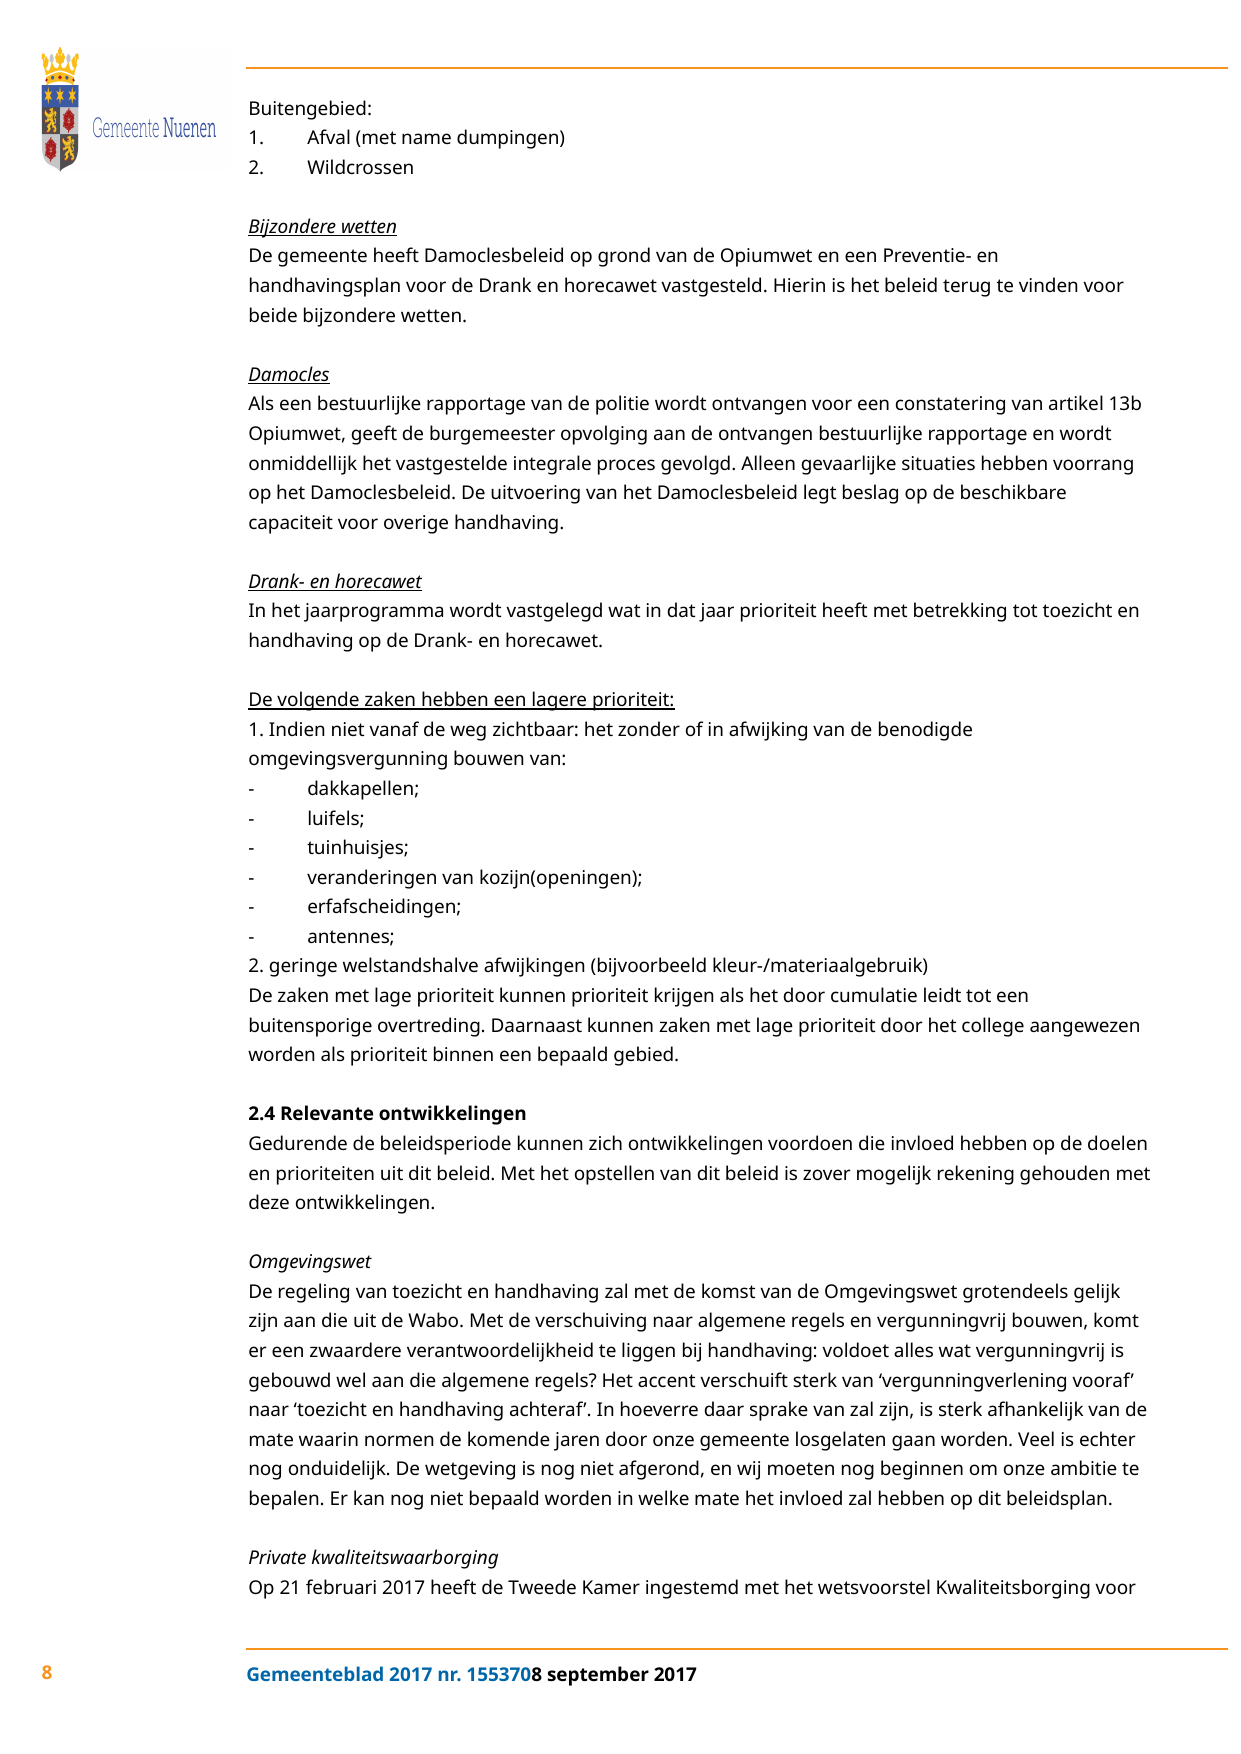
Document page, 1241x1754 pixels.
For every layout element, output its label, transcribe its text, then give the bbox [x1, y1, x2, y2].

list Afval (met name dumpingen) [248, 124, 1152, 150]
text De regeling van toezicht en handhaving zal met de komst van de Omgevingswet grotendeels gelijk zijn aan die uit de Wabo. Met de verschuiving naar algemene regels en vergunningvrij bouwen, komt er een zwaardere verantwoordelijkheid te liggen bij handhaving: voldoet alles wat vergunningvrij is gebouwd wel aan die algemene regels? Het accent verschuift sterk van ‘vergunningverlening vooraf’ naar ‘toezicht en handhaving achteraf’. In hoeverre daar sprake van zal zijn, is sterk afhankelijk van de mate waarin normen de komende jaren door onze gemeente losgelaten gaan worden. Veel is echter nog onduidelijk. De wetgeving is nog niet afgerond, en wij moeten nog beginnen om onze ambitie te bepalen. Er kan nog niet bepaald worden in welke mate het invloed zal hebben op dit beleidsplan. [248, 1278, 1152, 1511]
list Wildcrossen [248, 154, 1152, 180]
list luifels; [248, 805, 1152, 831]
text De gemeente heeft Damoclesbeleid op grond van de Opiumwet en een Preventie- en handhavingsplan voor de Drank en horecawet vastgesteld. Hierin is het beleid terug te vinden voor beide bijzondere wetten. [248, 243, 1152, 328]
text Op 21 februari 2017 heeft de Tweede Kamer ingestemd met het wetsvoorstel Kwaliteitsborging voor [248, 1574, 1152, 1600]
text 1. Indien niet vanaf de weg zichtbaar: het zonder of in afwijking van de benodigde omgevingsvergunning bouwen van: [248, 716, 1152, 771]
text Gedurende de beleidsperiode kunnen zich ontwikkelingen voordoen die invloed hebben op de doelen en prioriteiten uit dit beleid. Met het opstellen van dit beleid is zover mogelijk rekening gehouden met deze ontwikkelingen. [248, 1130, 1152, 1215]
text Private kwaliteitswaarborging [248, 1544, 1152, 1570]
text 2. geringe welstandshalve afwijkingen (bijvoorbeeld kleur-/materiaalgebruik) [248, 953, 1152, 978]
text Bijzondere wetten [248, 213, 1152, 239]
list veranderingen van kozijn(openingen); [248, 864, 1152, 890]
text De volgende zaken hebben een lagere prioriteit: [248, 686, 1152, 712]
list antennes; [248, 923, 1152, 949]
list tuinhuisjes; [248, 834, 1152, 860]
list dakkapellen; [248, 775, 1152, 801]
text Als een bestuurlijke rapportage van de politie wordt ontvangen voor een constatering van artikel 13b Opiumwet, geeft de burgemeester opvolging aan de ontvangen bestuurlijke rapportage en wordt onmiddellijk het vastgestelde integrale proces gevolgd. Alleen gevaarlijke situaties hebben voorrang op het Damoclesbeleid. De uitvoering van het Damoclesbeleid legt beslag op de beschikbare capaciteit voor overige handhaving. [248, 391, 1152, 535]
text In het jaarprogramma wordt vastgelegd wat in dat jaar prioriteit heeft met betrekking tot toezicht en handhaving op de Drank- en horecawet. [248, 598, 1152, 653]
text 2.4 Relevante ontwikkelingen [248, 1101, 1152, 1126]
list erfafscheidingen; [248, 893, 1152, 919]
text Buitengebied: [248, 95, 1152, 121]
text Omgevingswet [248, 1248, 1152, 1274]
text Damocles [248, 361, 1152, 387]
text De zaken met lage prioriteit kunnen prioriteit krijgen als het door cumulatie leidt tot een buitensporige overtreding. Daarnaast kunnen zaken met lage prioriteit door het college aangewezen worden als prioriteit binnen een bepaald gebied. [248, 982, 1152, 1067]
text Drank- en horecawet [248, 568, 1152, 594]
picture [41, 47, 231, 172]
